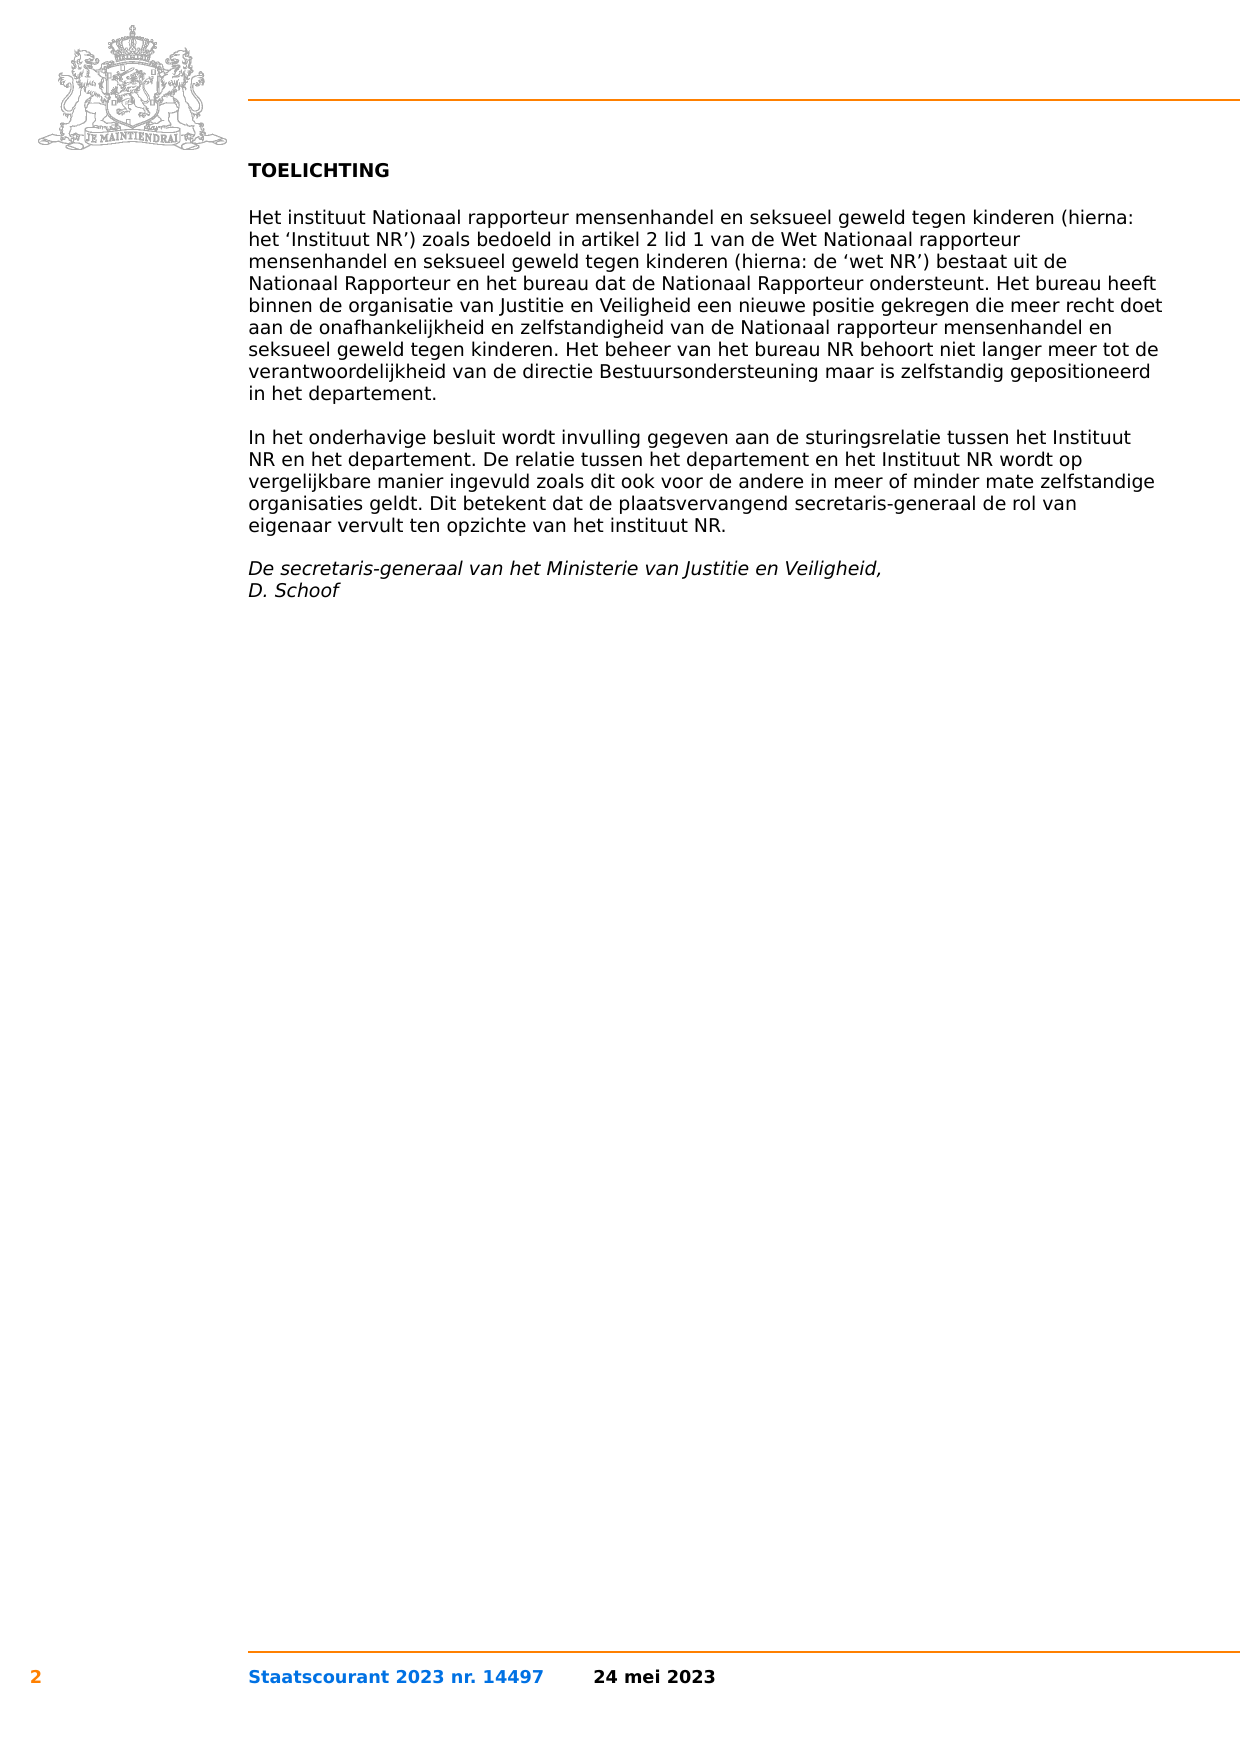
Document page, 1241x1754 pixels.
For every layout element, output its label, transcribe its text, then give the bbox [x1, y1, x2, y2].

text Het instituut Nationaal rapporteur mensenhandel en seksueel geweld tegen kinderen (hierna: het ‘Instituut NR’) zoals bedoeld in artikel 2 lid 1 van de Wet Nationaal rapporteur mensenhandel en seksueel geweld tegen kinderen (hierna: de ‘wet NR’) bestaat uit de Nationaal Rapporteur en het bureau dat de Nationaal Rapporteur ondersteunt. Het bureau heeft binnen de organisatie van Justitie en Veiligheid een nieuwe positie gekregen die meer recht doet aan de onafhankelijkheid en zelfstandigheid van de Nationaal rapporteur mensenhandel en seksueel geweld tegen kinderen. Het beheer van het bureau NR behoort niet langer meer tot de verantwoordelijkheid van de directie Bestuursondersteuning maar is zelfstandig gepositioneerd in het departement. [248, 207, 1163, 405]
subtitle TOELICHTING [248, 160, 1163, 182]
text In het onderhavige besluit wordt invulling gegeven aan de sturingsrelatie tussen het Instituut NR en het departement. De relatie tussen het departement en het Instituut NR wordt op vergelijkbare manier ingevuld zoals dit ook voor de andere in meer of minder mate zelfstandige organisaties geldt. Dit betekent dat de plaatsvervangend secretaris-generaal de rol van eigenaar vervult ten opzichte van het instituut NR. [248, 427, 1163, 536]
picture [38, 25, 227, 150]
text De secretaris-generaal van het Ministerie van Justitie en Veiligheid, D. Schoof [248, 558, 1163, 602]
